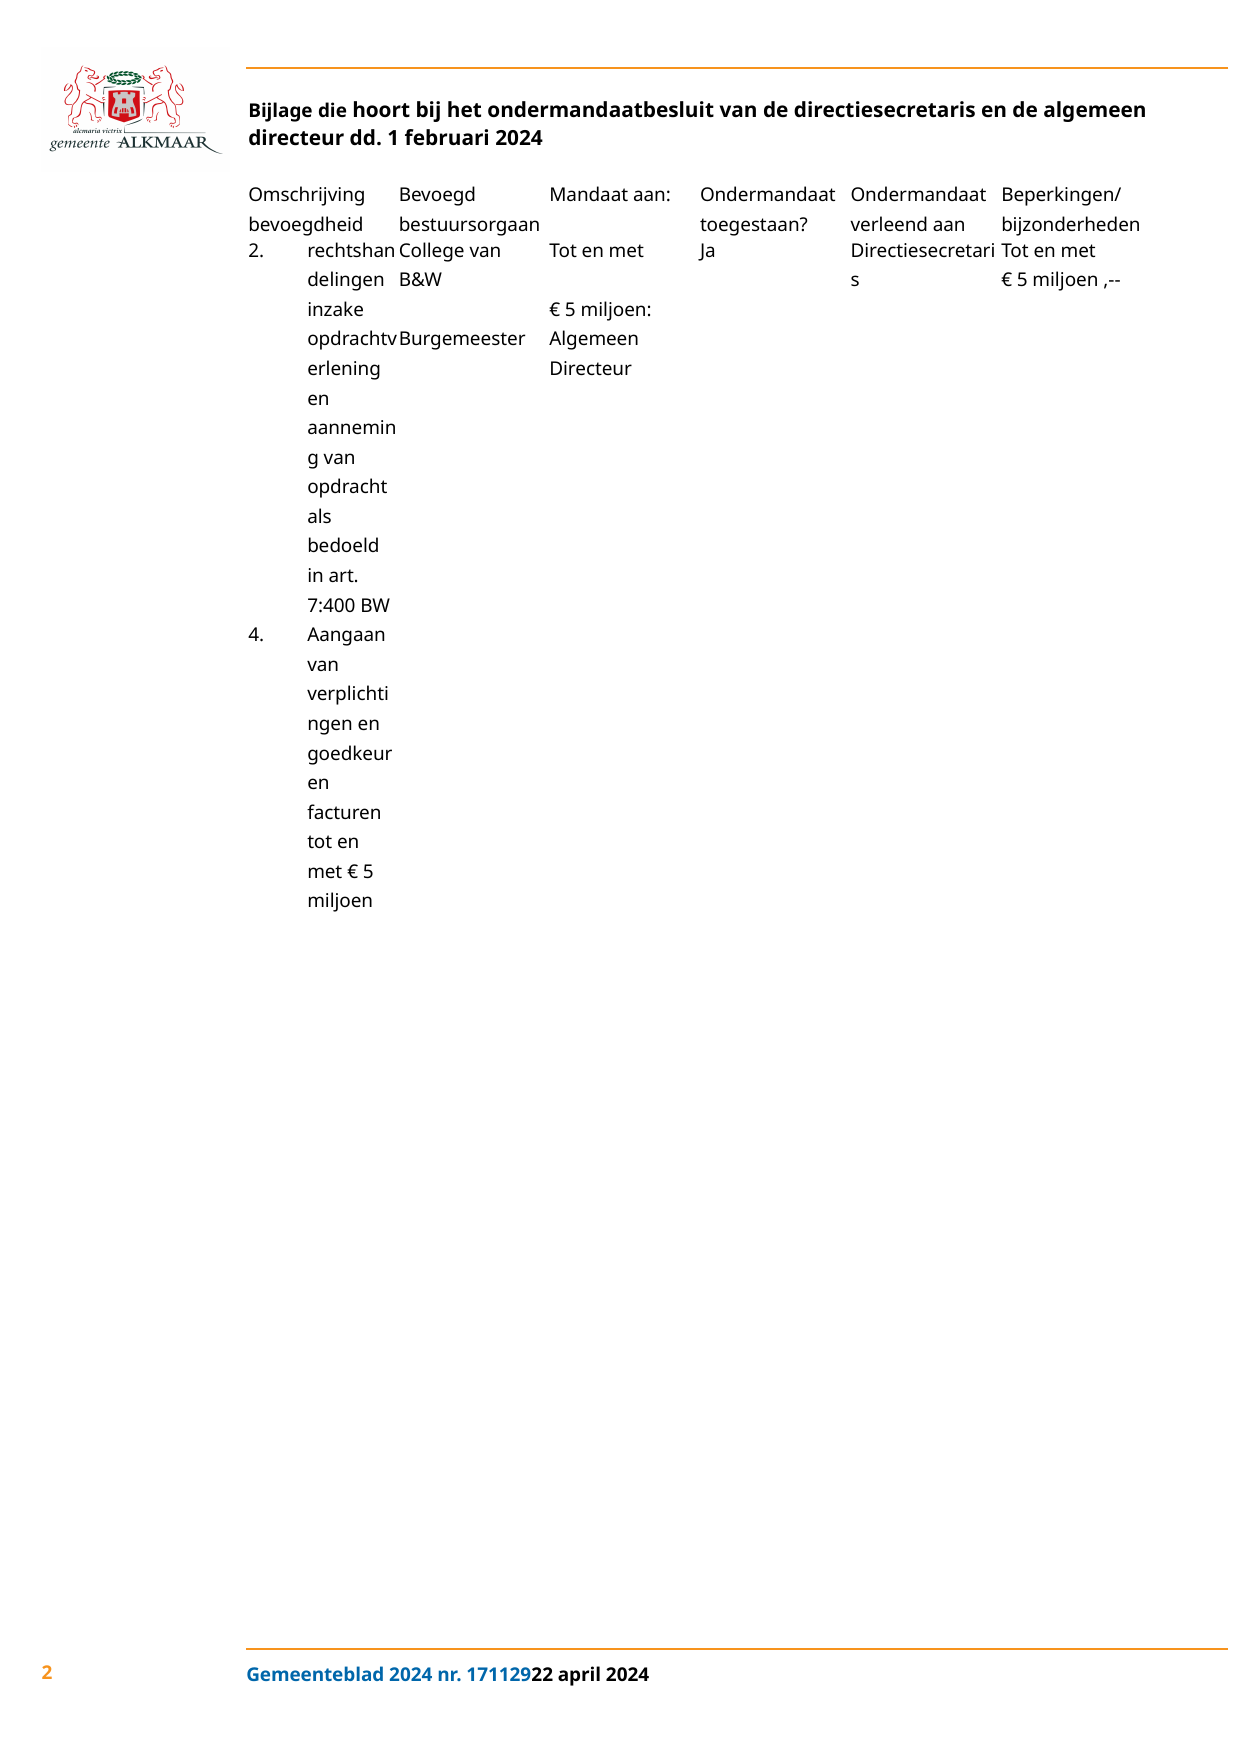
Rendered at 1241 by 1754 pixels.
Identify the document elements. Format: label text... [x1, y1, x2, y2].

table_cell [248, 913, 398, 939]
table_header Bevoegd bestuursorgaan [399, 181, 549, 237]
table_header Ondermandaat toegestaan? [700, 181, 850, 237]
table_cell [700, 913, 850, 939]
table_header Ondermandaat verleend aan [850, 181, 1001, 237]
table_cell [399, 913, 549, 939]
table_cell Tot en met € 5 miljoen: Algemeen Directeur [549, 237, 700, 913]
table_header Mandaat aan: [549, 181, 700, 237]
text Bijlage die hoort bij het ondermandaatbesluit van de directiesecretaris en de algemeen directeur dd. 1 februari 2024 [248, 95, 1152, 152]
table_cell [549, 913, 700, 939]
table_cell rechtshandelingen inzake opdrachtverlening en aanneming van opdracht als bedoeld in art. 7:400 BW Aangaan van verplichtingen en goedkeuren facturen tot en met € 5 miljoen [248, 237, 398, 913]
table_cell Ja [700, 237, 850, 913]
table_cell Tot en met € 5 miljoen ,-- [1001, 237, 1152, 913]
table_cell College van B&W Burgemeester [399, 237, 549, 913]
table_cell [850, 913, 1001, 939]
table_cell Directiesecretaris [850, 237, 1001, 913]
table_header Omschrijving bevoegdheid [248, 181, 398, 237]
table_header Beperkingen/bijzonderheden [1001, 181, 1152, 237]
table_cell [1001, 913, 1152, 939]
picture [41, 47, 231, 172]
